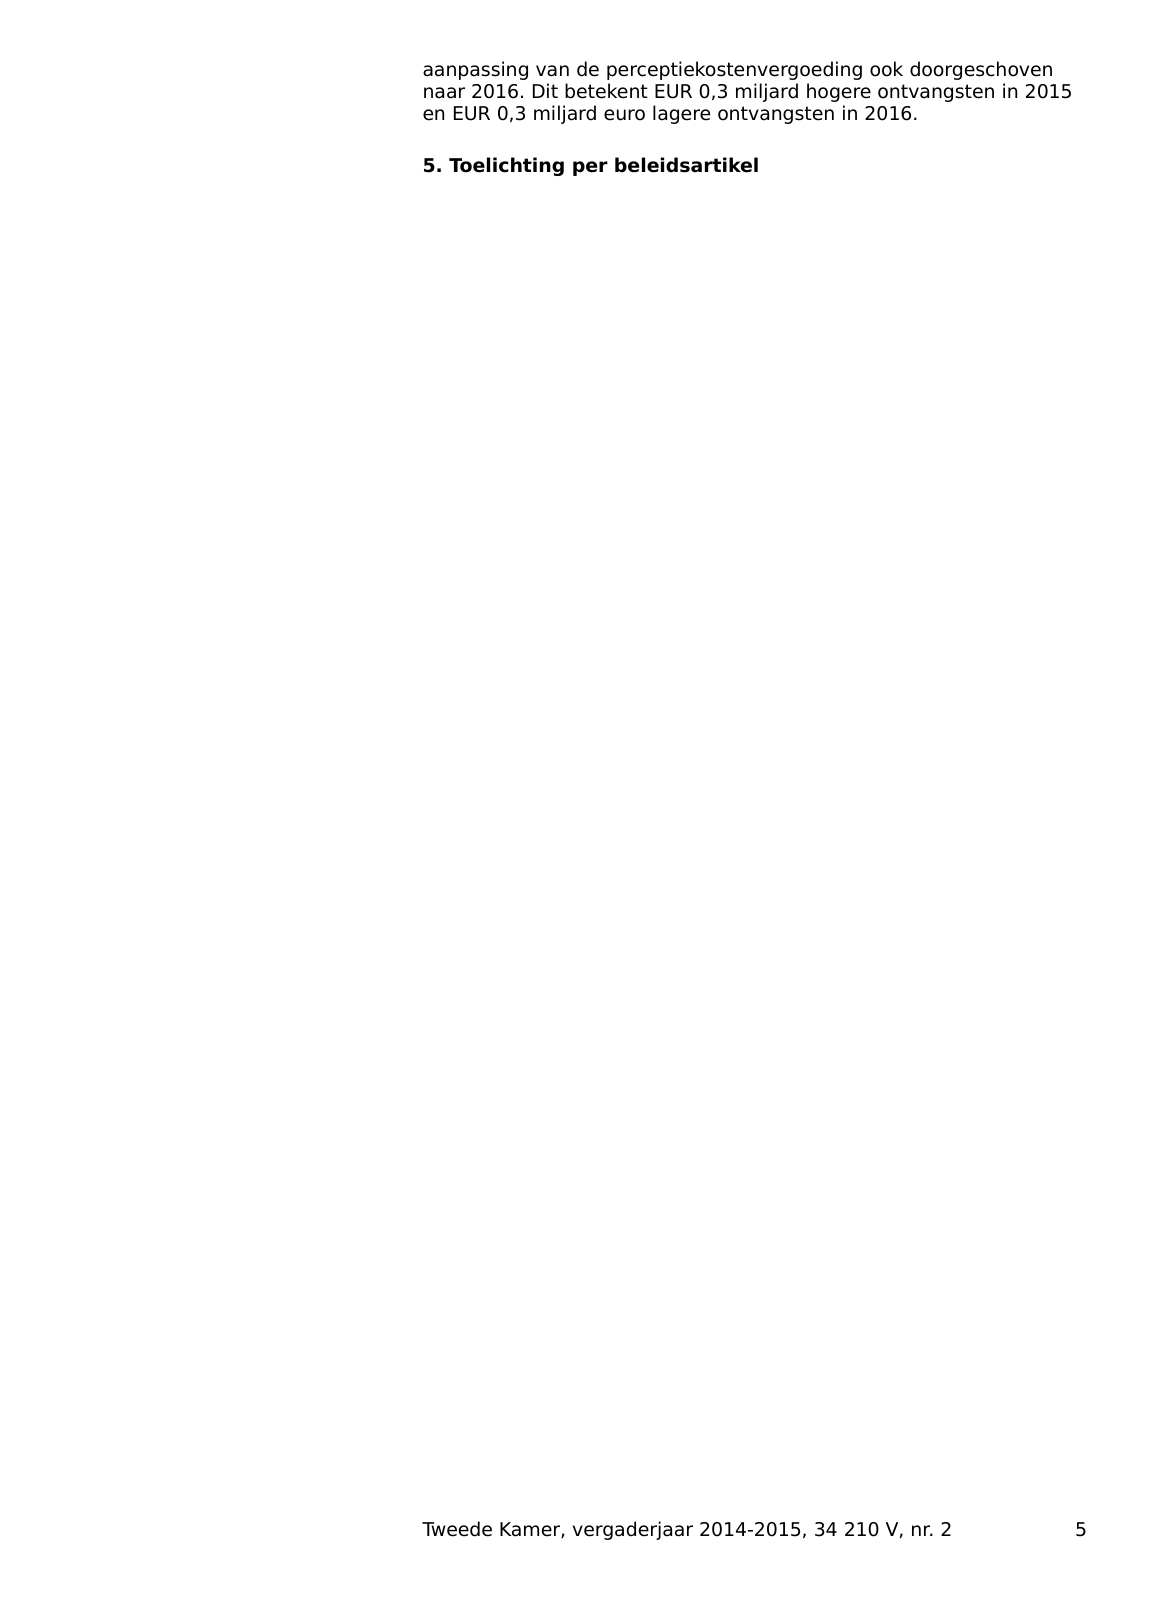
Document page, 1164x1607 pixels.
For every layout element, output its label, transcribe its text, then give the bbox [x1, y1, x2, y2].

text aanpassing van de perceptiekostenvergoeding ook doorgeschoven naar 2016. Dit betekent EUR 0,3 miljard hogere ontvangsten in 2015 en EUR 0,3 miljard euro lagere ontvangsten in 2016. [422, 59, 1087, 125]
subtitle 5. Toelichting per beleidsartikel [422, 155, 1087, 177]
